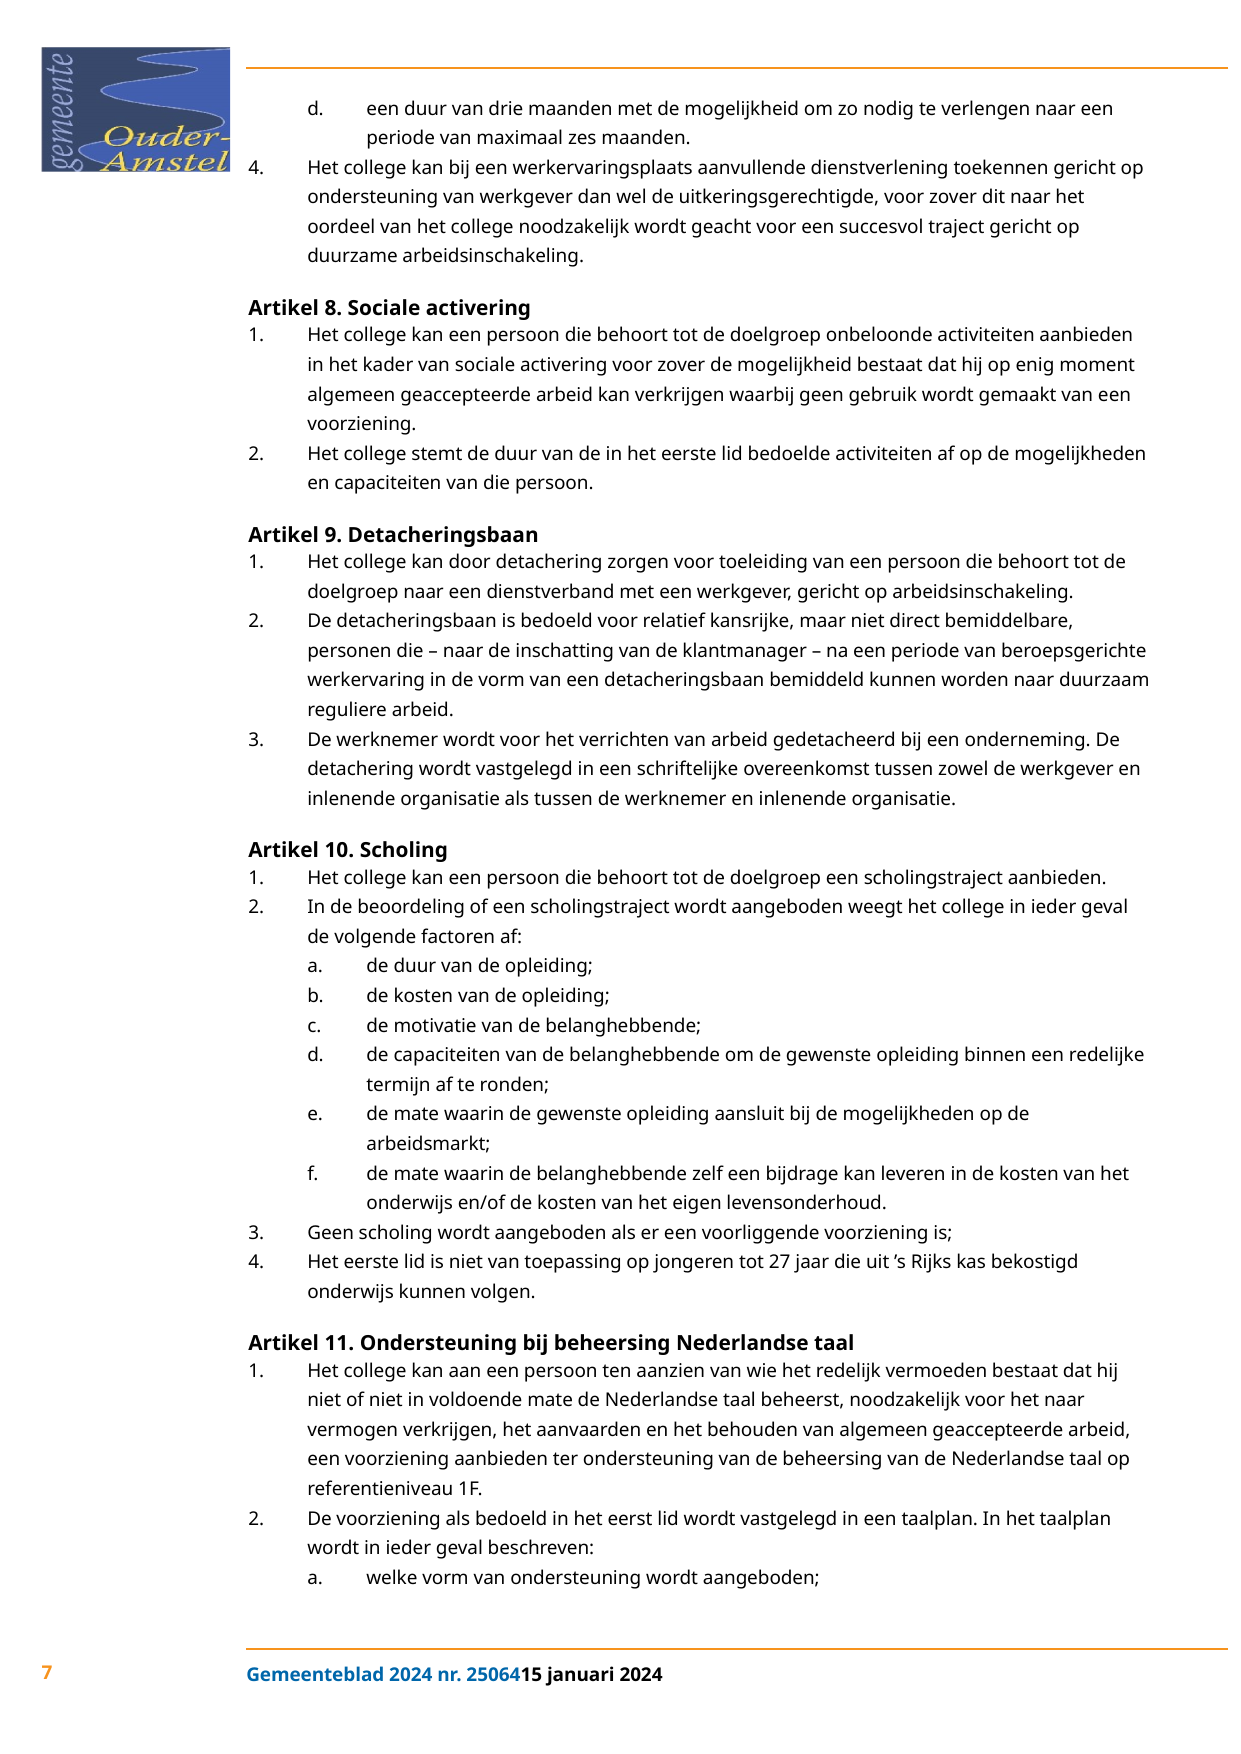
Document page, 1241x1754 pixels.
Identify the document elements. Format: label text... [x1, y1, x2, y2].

list Het college kan bij een werkervaringsplaats aanvullende dienstverlening toekennen gericht op ondersteuning van werkgever dan wel de uitkeringsgerechtigde, voor zover dit naar het oordeel van het college noodzakelijk wordt geacht voor een succesvol traject gericht op duurzame arbeidsinschakeling. [248, 154, 1152, 268]
list De werknemer wordt voor het verrichten van arbeid gedetacheerd bij een onderneming. De detachering wordt vastgelegd in een schriftelijke overeenkomst tussen zowel de werkgever en inlenende organisatie als tussen de werknemer en inlenende organisatie. [248, 726, 1152, 811]
list Het college kan een persoon die behoort tot de doelgroep een scholingstraject aanbieden. [248, 864, 1152, 889]
text Artikel 9. Detacheringsbaan [248, 520, 1152, 548]
list Het college stemt de duur van de in het eerste lid bedoelde activiteiten af op de mogelijkheden en capaciteiten van die persoon. [248, 440, 1152, 495]
list de mate waarin de gewenste opleiding aansluit bij de mogelijkheden op de arbeidsmarkt; [307, 1101, 1152, 1156]
text Artikel 8. Sociale activering [248, 293, 1152, 322]
list de mate waarin de belanghebbende zelf een bijdrage kan leveren in de kosten van het onderwijs en/of de kosten van het eigen levensonderhoud. [307, 1160, 1152, 1215]
list Het eerste lid is niet van toepassing op jongeren tot 27 jaar die uit ’s Rijks kas bekostigd onderwijs kunnen volgen. [248, 1248, 1152, 1304]
list de duur van de opleiding; [307, 953, 1152, 978]
list In de beoordeling of een scholingstraject wordt aangeboden weegt het college in ieder geval de volgende factoren af: [248, 893, 1152, 949]
list Geen scholing wordt aangeboden als er een voorliggende voorziening is; [248, 1219, 1152, 1244]
list de motivatie van de belanghebbende; [307, 1012, 1152, 1037]
list Het college kan door detachering zorgen voor toeleiding van een persoon die behoort tot de doelgroep naar een dienstverband met een werkgever, gericht op arbeidsinschakeling. [248, 548, 1152, 604]
list Het college kan aan een persoon ten aanzien van wie het redelijk vermoeden bestaat dat hij niet of niet in voldoende mate de Nederlandse taal beheerst, noodzakelijk voor het naar vermogen verkrijgen, het aanvaarden en het behouden van algemeen geaccepteerde arbeid, een voorziening aanbieden ter ondersteuning van de beheersing van de Nederlandse taal op referentieniveau 1F. [248, 1357, 1152, 1501]
text Artikel 11. Ondersteuning bij beheersing Nederlandse taal [248, 1328, 1152, 1357]
text Artikel 10. Scholing [248, 835, 1152, 864]
picture [41, 47, 231, 172]
list de kosten van de opleiding; [307, 982, 1152, 1008]
list de capaciteiten van de belanghebbende om de gewenste opleiding binnen een redelijke termijn af te ronden; [307, 1041, 1152, 1097]
list een duur van drie maanden met de mogelijkheid om zo nodig te verlengen naar een periode van maximaal zes maanden. [307, 95, 1152, 150]
list De detacheringsbaan is bedoeld voor relatief kansrijke, maar niet direct bemiddelbare, personen die – naar de inschatting van de klantmanager – na een periode van beroepsgerichte werkervaring in de vorm van een detacheringsbaan bemiddeld kunnen worden naar duurzaam reguliere arbeid. [248, 607, 1152, 722]
list Het college kan een persoon die behoort tot de doelgroep onbeloonde activiteiten aanbieden in het kader van sociale activering voor zover de mogelijkheid bestaat dat hij op enig moment algemeen geaccepteerde arbeid kan verkrijgen waarbij geen gebruik wordt gemaakt van een voorziening. [248, 322, 1152, 436]
list welke vorm van ondersteuning wordt aangeboden; [307, 1564, 1152, 1590]
list De voorziening als bedoeld in het eerst lid wordt vastgelegd in een taalplan. In het taalplan wordt in ieder geval beschreven: [248, 1505, 1152, 1560]
